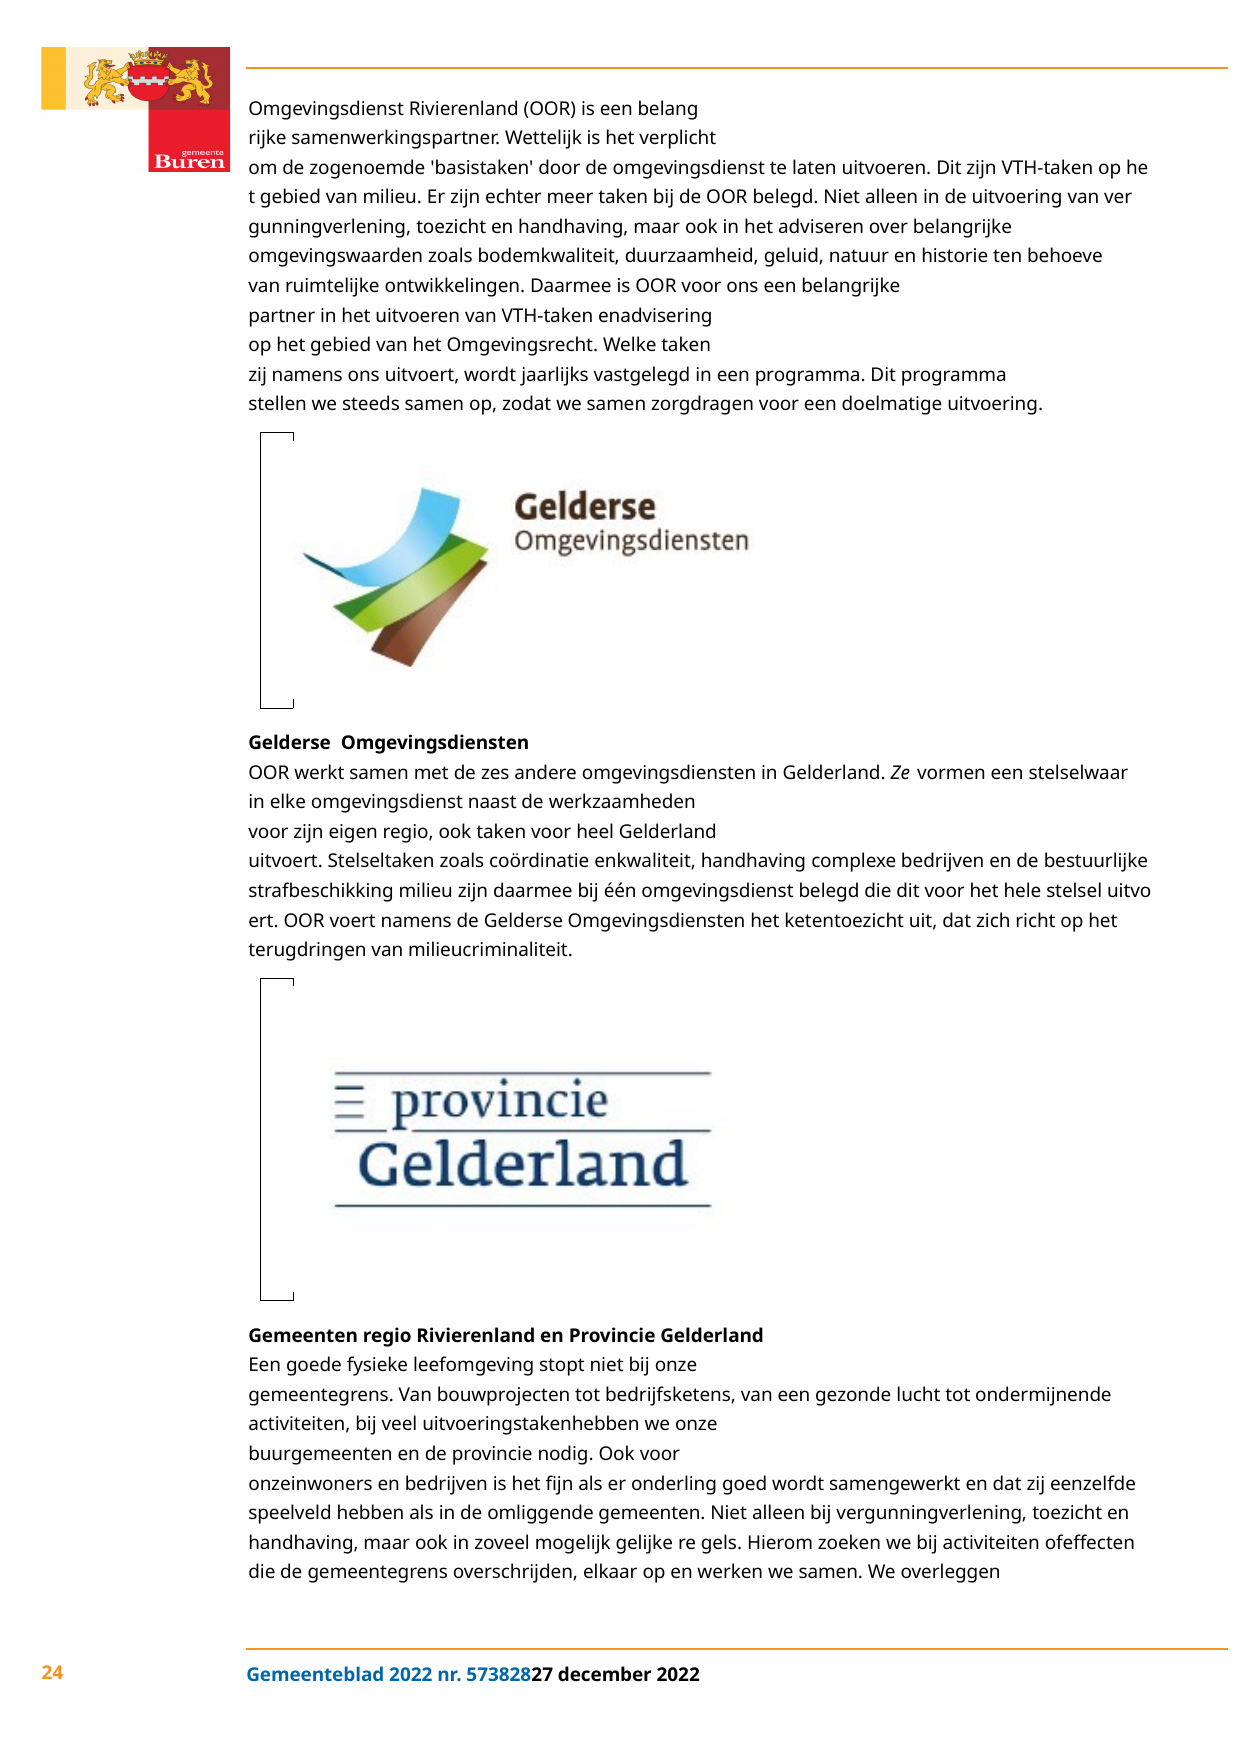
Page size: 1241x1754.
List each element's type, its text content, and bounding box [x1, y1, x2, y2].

picture [268, 986, 789, 1292]
text Gemeenten regio Rivierenland en Provincie Gelderland [248, 1322, 1152, 1348]
text Omgevingsdienst Rivierenland (OOR) is een belang­ rijke samenwerkingspartner. Wettelijk is het verplicht om de zogenoemde 'basistaken' door de omgevingsdienst te laten uitvoeren. Dit zijn VTH-taken op het gebied van milieu. Er zijn echter meer taken bij de OOR belegd. Niet alleen in de uitvoering van ver­ gunningverlening, toezicht en handhaving, maar ook in het adviseren over belangrijke omgevingswaarden zoals bodemkwaliteit, duurzaamheid, geluid, natuur en historie ten behoeve van ruimtelijke ontwikkelingen. Daarmee is OOR voor ons een belangrijke partner in het uitvoeren van VTH-taken enadvisering [248, 95, 1152, 328]
picture [268, 441, 789, 699]
text Gelderse Omgevingsdiensten [248, 729, 1152, 755]
text OOR werkt samen met de zes andere omgevingsdiensten in Gelderland. Ze vormen een stelselwaar­ in elke omgevingsdienst naast de werkzaamheden voor zijn eigen regio, ook taken voor heel Gelderland uitvoert. Stelseltaken zoals coördinatie enkwaliteit, handhaving complexe bedrijven en de bestuurlijke strafbeschikking milieu zijn daarmee bij één omgevingsdienst belegd die dit voor het hele stelsel uitvoert. OOR voert namens de Gelderse Omgevingsdiensten het ketentoezicht uit, dat zich richt op het terugdringen van milieucriminaliteit. [248, 759, 1152, 962]
text gemeentegrens. Van bouwprojecten tot bedrijfsketens, van een gezonde lucht tot ondermijnende activiteiten, bij veel uitvoeringstakenhebben we onze buurgemeenten en de provincie nodig. Ook voor onzeinwoners en bedrijven is het fijn als er onderling goed wordt samengewerkt en dat zij eenzelfde speelveld hebben als in de omliggende gemeenten. Niet alleen bij vergunningverlening, toezicht en handhaving, maar ook in zoveel mogelijk gelijke re­ gels. Hierom zoeken we bij activiteiten ofeffecten die de gemeentegrens overschrijden, elkaar op en werken we samen. We overleggen [248, 1381, 1152, 1584]
text Een goede fysieke leefomgeving stopt niet bij onze [248, 1351, 1152, 1377]
picture [41, 47, 231, 172]
text op het gebied van het Omgevingsrecht. Welke taken zij namens ons uitvoert, wordt jaarlijks vastgelegd in een programma. Dit programma stellen we steeds samen op, zodat we samen zorgdragen voor een doelmatige uitvoering. [248, 331, 1152, 416]
